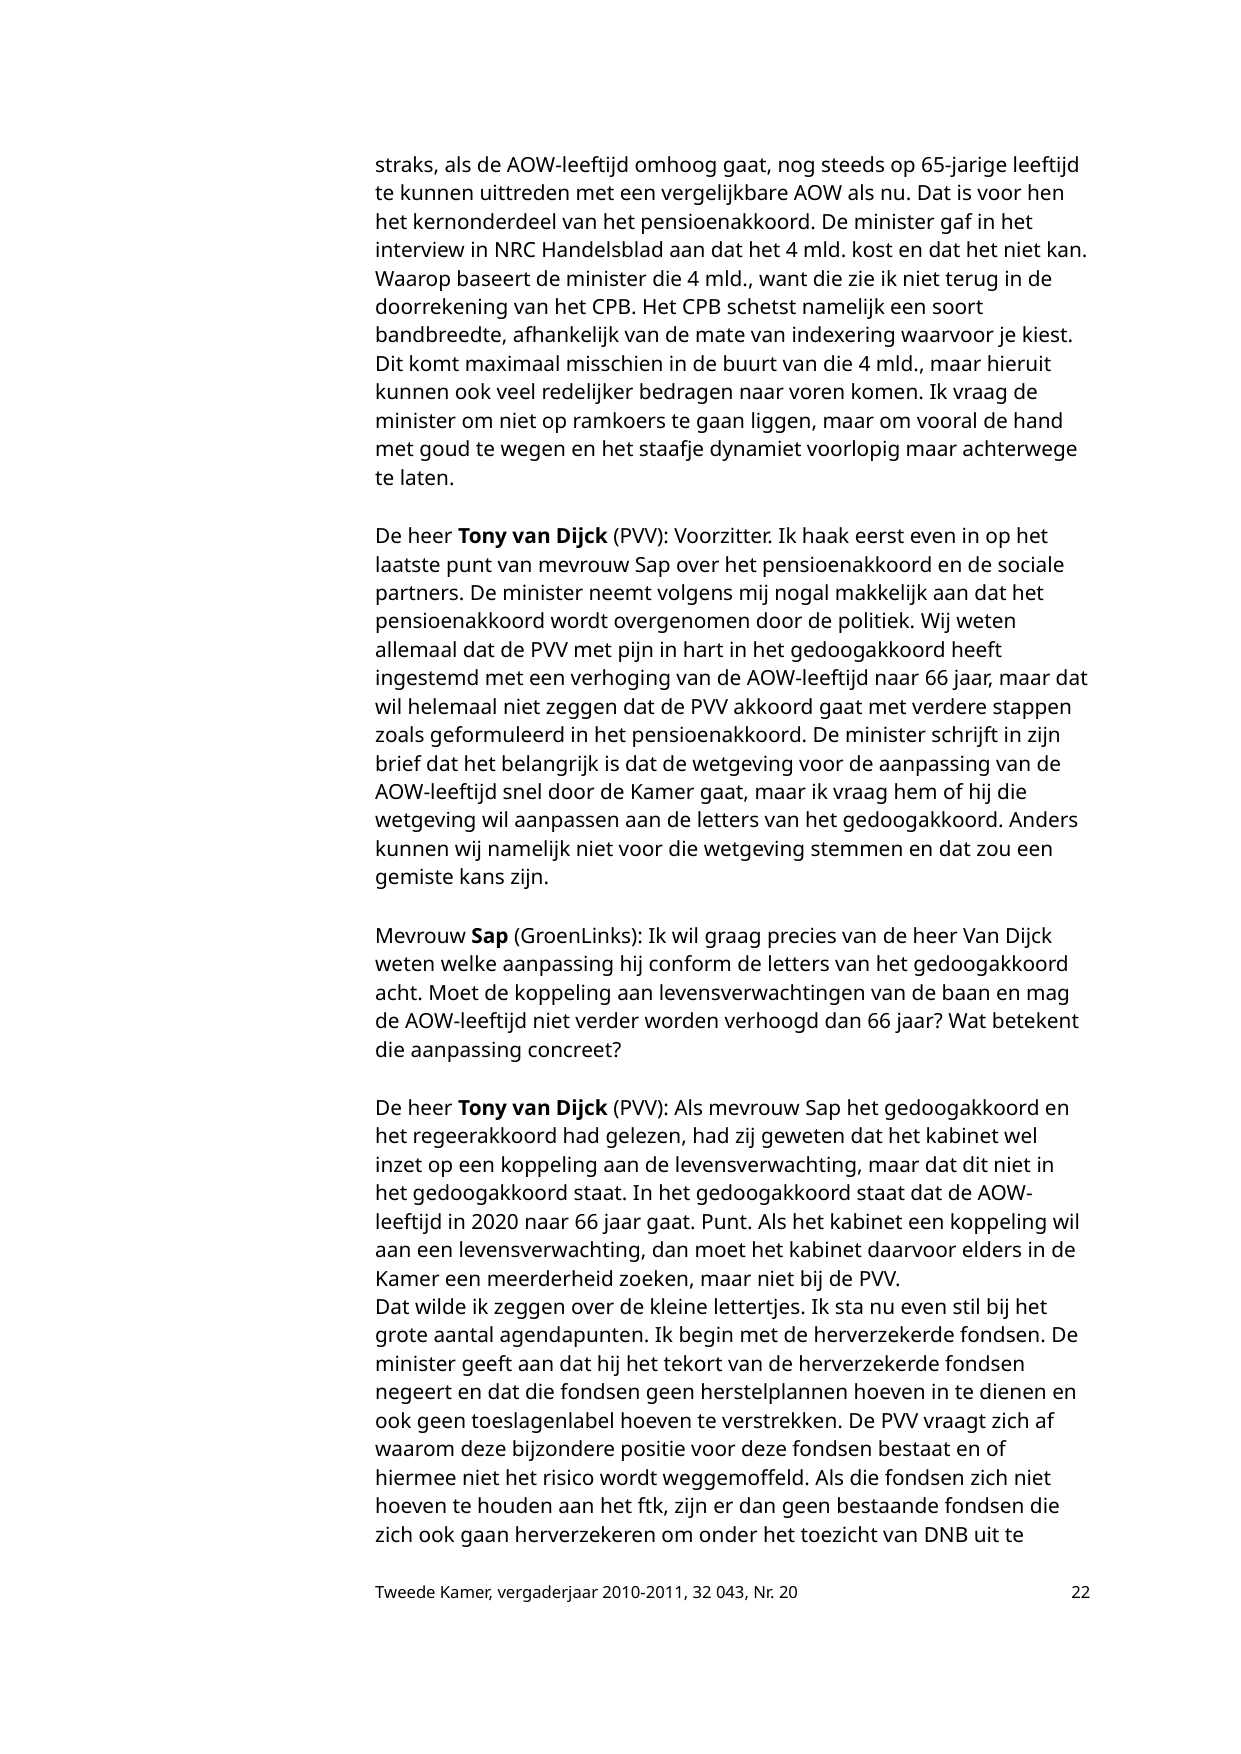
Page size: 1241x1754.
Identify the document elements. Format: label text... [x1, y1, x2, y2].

text De heer Tony van Dijck (PVV): Als mevrouw Sap het gedoogakkoord en het regeerakkoord had gelezen, had zij geweten dat het kabinet wel inzet op een koppeling aan de levensverwachting, maar dat dit niet in het gedoogakkoord staat. In het gedoogakkoord staat dat de AOW-leeftijd in 2020 naar 66 jaar gaat. Punt. Als het kabinet een koppeling wil aan een levensverwachting, dan moet het kabinet daarvoor elders in de Kamer een meerderheid zoeken, maar niet bij de PVV. [375, 1093, 1090, 1292]
text De heer Tony van Dijck (PVV): Voorzitter. Ik haak eerst even in op het laatste punt van mevrouw Sap over het pensioenakkoord en de sociale partners. De minister neemt volgens mij nogal makkelijk aan dat het pensioenakkoord wordt overgenomen door de politiek. Wij weten allemaal dat de PVV met pijn in hart in het gedoogakkoord heeft ingestemd met een verhoging van de AOW-leeftijd naar 66 jaar, maar dat wil helemaal niet zeggen dat de PVV akkoord gaat met verdere stappen zoals geformuleerd in het pensioenakkoord. De minister schrijft in zijn brief dat het belangrijk is dat de wetgeving voor de aanpassing van de AOW-leeftijd snel door de Kamer gaat, maar ik vraag hem of hij die wetgeving wil aanpassen aan de letters van het gedoogakkoord. Anders kunnen wij namelijk niet voor die wetgeving stemmen en dat zou een gemiste kans zijn. [375, 521, 1090, 891]
text Mevrouw Sap (GroenLinks): Ik wil graag precies van de heer Van Dijck weten welke aanpassing hij conform de letters van het gedoogakkoord acht. Moet de koppeling aan levensverwachtingen van de baan en mag de AOW-leeftijd niet verder worden verhoogd dan 66 jaar? Wat betekent die aanpassing concreet? [375, 921, 1090, 1063]
text Dat wilde ik zeggen over de kleine lettertjes. Ik sta nu even stil bij het grote aantal agendapunten. Ik begin met de herverzekerde fondsen. De minister geeft aan dat hij het tekort van de herverzekerde fondsen negeert en dat die fondsen geen herstelplannen hoeven in te dienen en ook geen toeslagenlabel hoeven te verstrekken. De PVV vraagt zich af waarom deze bijzondere positie voor deze fondsen bestaat en of hiermee niet het risico wordt weggemoffeld. Als die fondsen zich niet hoeven te houden aan het ftk, zijn er dan geen bestaande fondsen die zich ook gaan herverzekeren om onder het toezicht van DNB uit te [375, 1292, 1090, 1548]
text straks, als de AOW-leeftijd omhoog gaat, nog steeds op 65-jarige leeftijd te kunnen uittreden met een vergelijkbare AOW als nu. Dat is voor hen het kernonderdeel van het pensioenakkoord. De minister gaf in het interview in NRC Handelsblad aan dat het 4 mld. kost en dat het niet kan. Waarop baseert de minister die 4 mld., want die zie ik niet terug in de doorrekening van het CPB. Het CPB schetst namelijk een soort bandbreedte, afhankelijk van de mate van indexering waarvoor je kiest. Dit komt maximaal misschien in de buurt van die 4 mld., maar hieruit kunnen ook veel redelijker bedragen naar voren komen. Ik vraag de minister om niet op ramkoers te gaan liggen, maar om vooral de hand met goud te wegen en het staafje dynamiet voorlopig maar achterwege te laten. [375, 150, 1090, 491]
